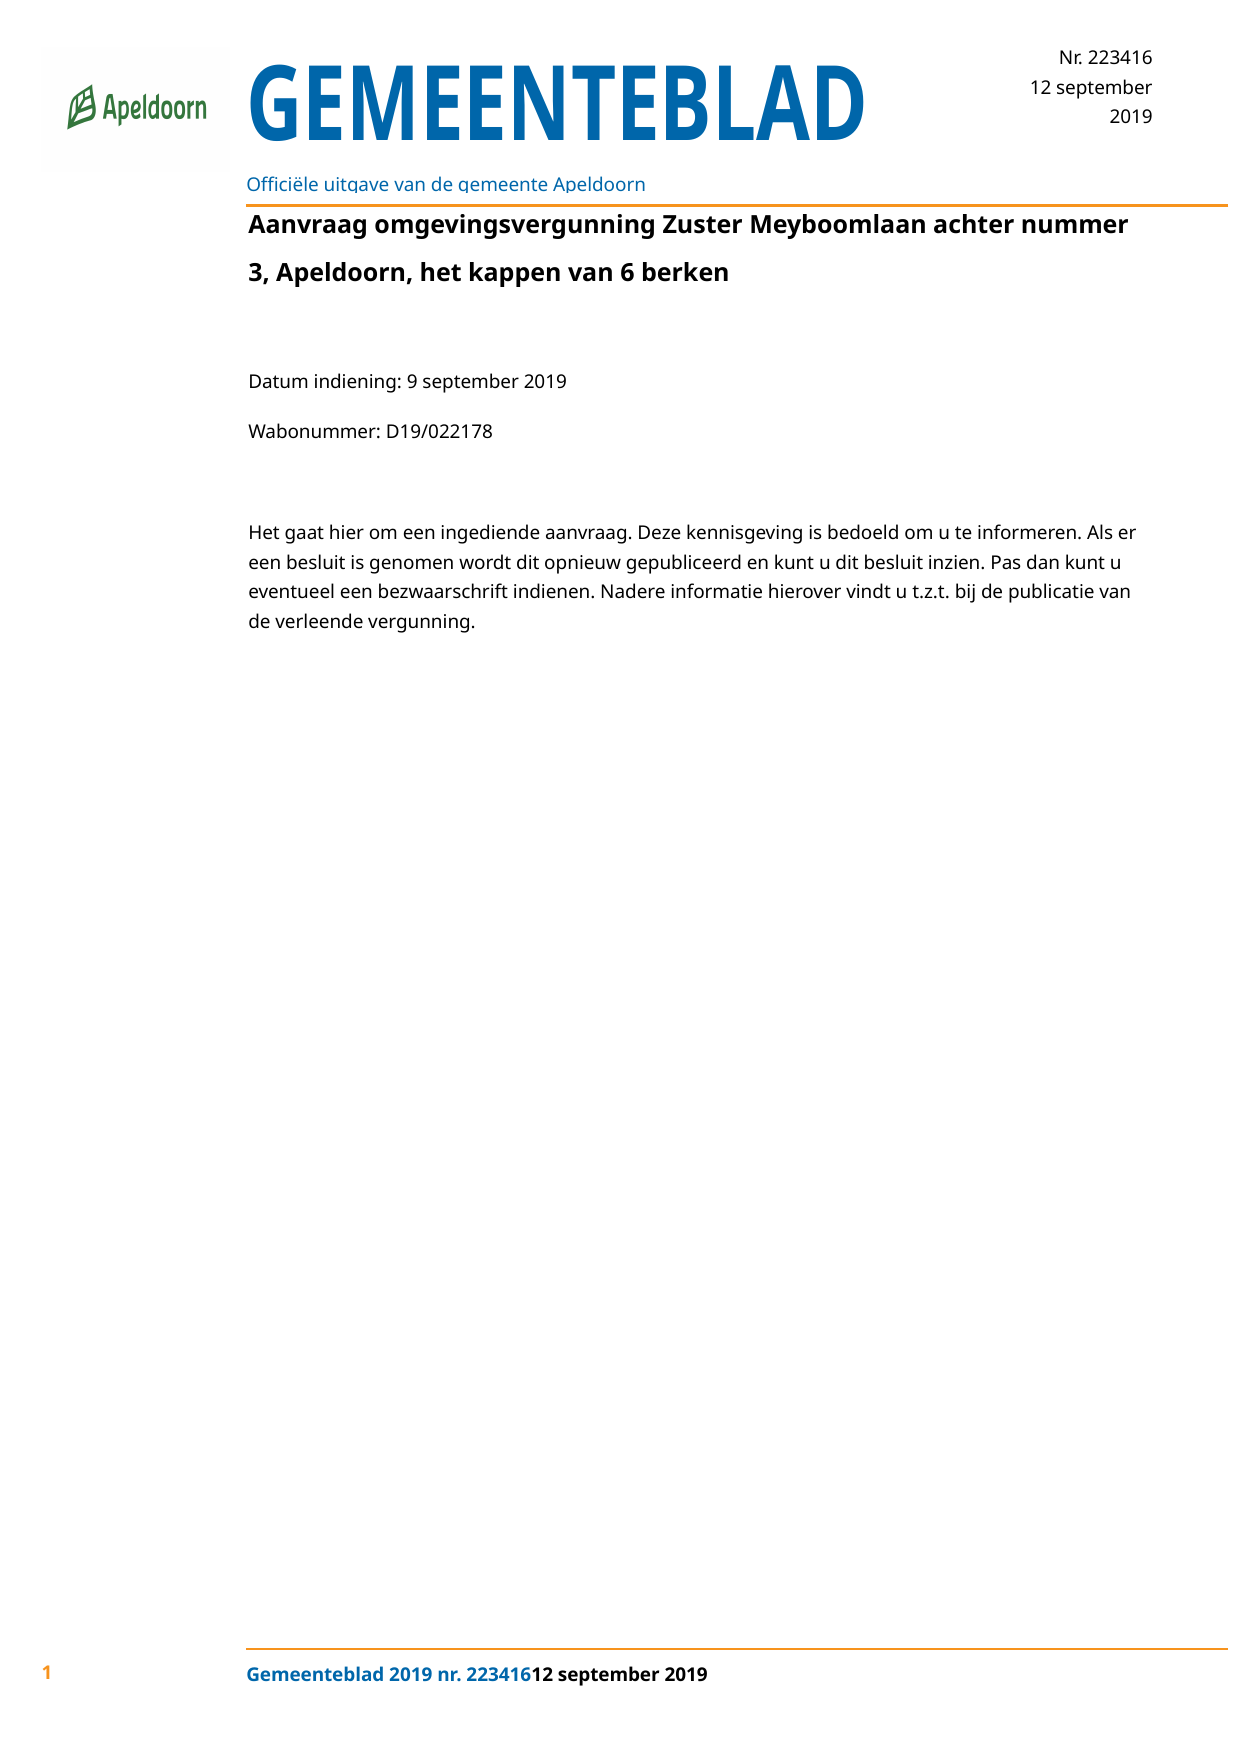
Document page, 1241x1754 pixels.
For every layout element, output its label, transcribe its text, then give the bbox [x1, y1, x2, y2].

picture [41, 47, 231, 172]
text Datum indiening: 9 september 2019 [248, 368, 1152, 394]
text Het gaat hier om een ingediende aanvraag. Deze kennisgeving is bedoeld om u te informeren. Als er een besluit is genomen wordt dit opnieuw gepubliceerd en kunt u dit besluit inzien. Pas dan kunt u eventueel een bezwaarschrift indienen. Nadere informatie hierover vindt u t.z.t. bij de publicatie van de verleende vergunning. [248, 519, 1152, 634]
text Aanvraag omgevingsvergunning Zuster Meyboomlaan achter nummer 3, Apeldoorn, het kappen van 6 berken [248, 207, 1152, 288]
text Wabonummer: D19/022178 [248, 419, 1152, 444]
